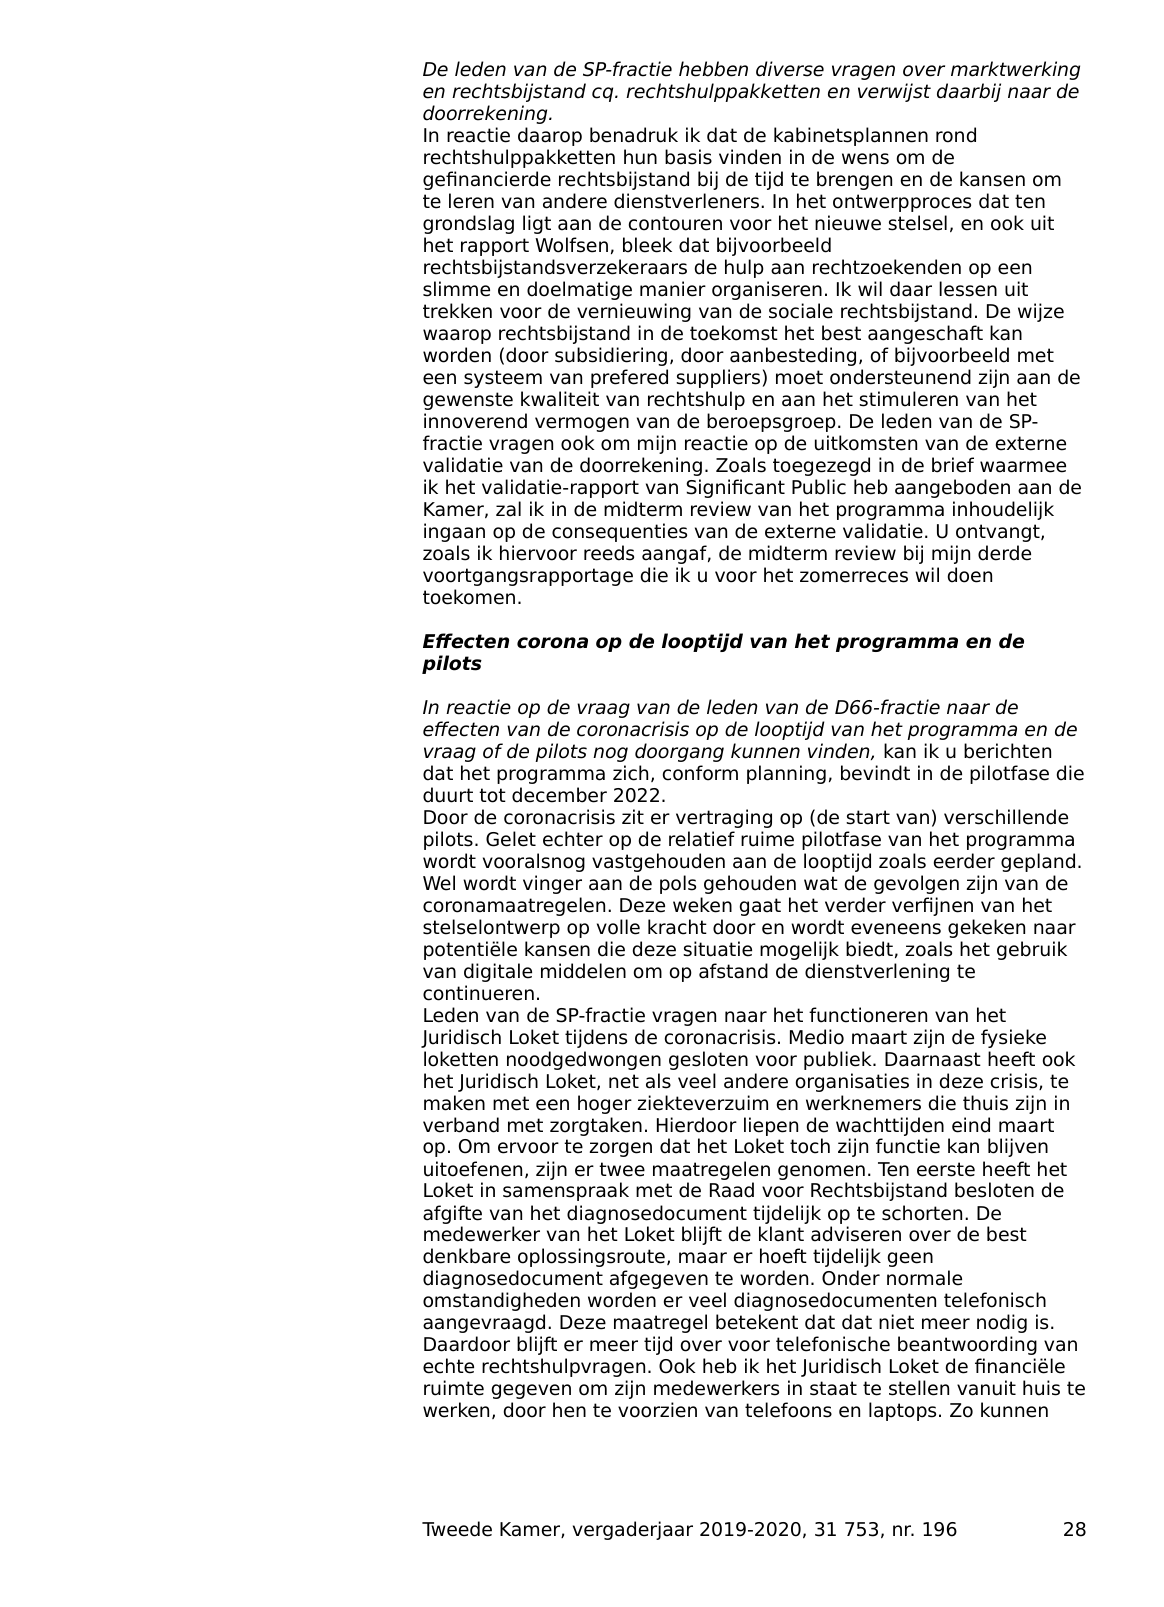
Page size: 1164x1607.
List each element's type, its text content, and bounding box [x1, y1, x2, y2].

text In reactie daarop benadruk ik dat de kabinetsplannen rond rechtshulppakketten hun basis vinden in de wens om de gefinancierde rechtsbijstand bij de tijd te brengen en de kansen om te leren van andere dienstverleners. In het ontwerpproces dat ten grondslag ligt aan de contouren voor het nieuwe stelsel, en ook uit het rapport Wolfsen, bleek dat bijvoorbeeld rechtsbijstandsverzekeraars de hulp aan rechtzoekenden op een slimme en doelmatige manier organiseren. Ik wil daar lessen uit trekken voor de vernieuwing van de sociale rechtsbijstand. De wijze waarop rechtsbijstand in de toekomst het best aangeschaft kan worden (door subsidiering, door aanbesteding, of bijvoorbeeld met een systeem van prefered suppliers) moet ondersteunend zijn aan de gewenste kwaliteit van rechtshulp en aan het stimuleren van het innoverend vermogen van de beroepsgroep. De leden van de SP-fractie vragen ook om mijn reactie op de uitkomsten van de externe validatie van de doorrekening. Zoals toegezegd in de brief waarmee ik het validatie-rapport van Significant Public heb aangeboden aan de Kamer, zal ik in de midterm review van het programma inhoudelijk ingaan op de consequenties van de externe validatie. U ontvangt, zoals ik hiervoor reeds aangaf, de midterm review bij mijn derde voortgangsrapportage die ik u voor het zomerreces wil doen toekomen. [422, 125, 1087, 608]
text Leden van de SP-fractie vragen naar het functioneren van het Juridisch Loket tijdens de coronacrisis. Medio maart zijn de fysieke loketten noodgedwongen gesloten voor publiek. Daarnaast heeft ook het Juridisch Loket, net als veel andere organisaties in deze crisis, te maken met een hoger ziekteverzuim en werknemers die thuis zijn in verband met zorgtaken. Hierdoor liepen de wachttijden eind maart op. Om ervoor te zorgen dat het Loket toch zijn functie kan blijven uitoefenen, zijn er twee maatregelen genomen. Ten eerste heeft het Loket in samenspraak met de Raad voor Rechtsbijstand besloten de afgifte van het diagnosedocument tijdelijk op te schorten. De medewerker van het Loket blijft de klant adviseren over de best denkbare oplossingsroute, maar er hoeft tijdelijk geen diagnosedocument afgegeven te worden. Onder normale omstandigheden worden er veel diagnosedocumenten telefonisch aangevraagd. Deze maatregel betekent dat dat niet meer nodig is. Daardoor blijft er meer tijd over voor telefonische beantwoording van echte rechtshulpvragen. Ook heb ik het Juridisch Loket de financiële ruimte gegeven om zijn medewerkers in staat te stellen vanuit huis te werken, door hen te voorzien van telefoons en laptops. Zo kunnen [422, 1004, 1087, 1422]
text In reactie op de vraag van de leden van de D66-fractie naar de effecten van de coronacrisis op de looptijd van het programma en de vraag of de pilots nog doorgang kunnen vinden, kan ik u berichten dat het programma zich, conform planning, bevindt in de pilotfase die duurt tot december 2022. [422, 697, 1087, 807]
text De leden van de SP-fractie hebben diverse vragen over marktwerking en rechtsbijstand cq. rechtshulppakketten en verwijst daarbij naar de doorrekening. [422, 59, 1087, 125]
subtitle Effecten corona op de looptijd van het programma en de pilots [422, 631, 1087, 675]
text Door de coronacrisis zit er vertraging op (de start van) verschillende pilots. Gelet echter op de relatief ruime pilotfase van het programma wordt vooralsnog vastgehouden aan de looptijd zoals eerder gepland. Wel wordt vinger aan de pols gehouden wat de gevolgen zijn van de coronamaatregelen. Deze weken gaat het verder verfijnen van het stelselontwerp op volle kracht door en wordt eveneens gekeken naar potentiële kansen die deze situatie mogelijk biedt, zoals het gebruik van digitale middelen om op afstand de dienstverlening te continueren. [422, 807, 1087, 1004]
